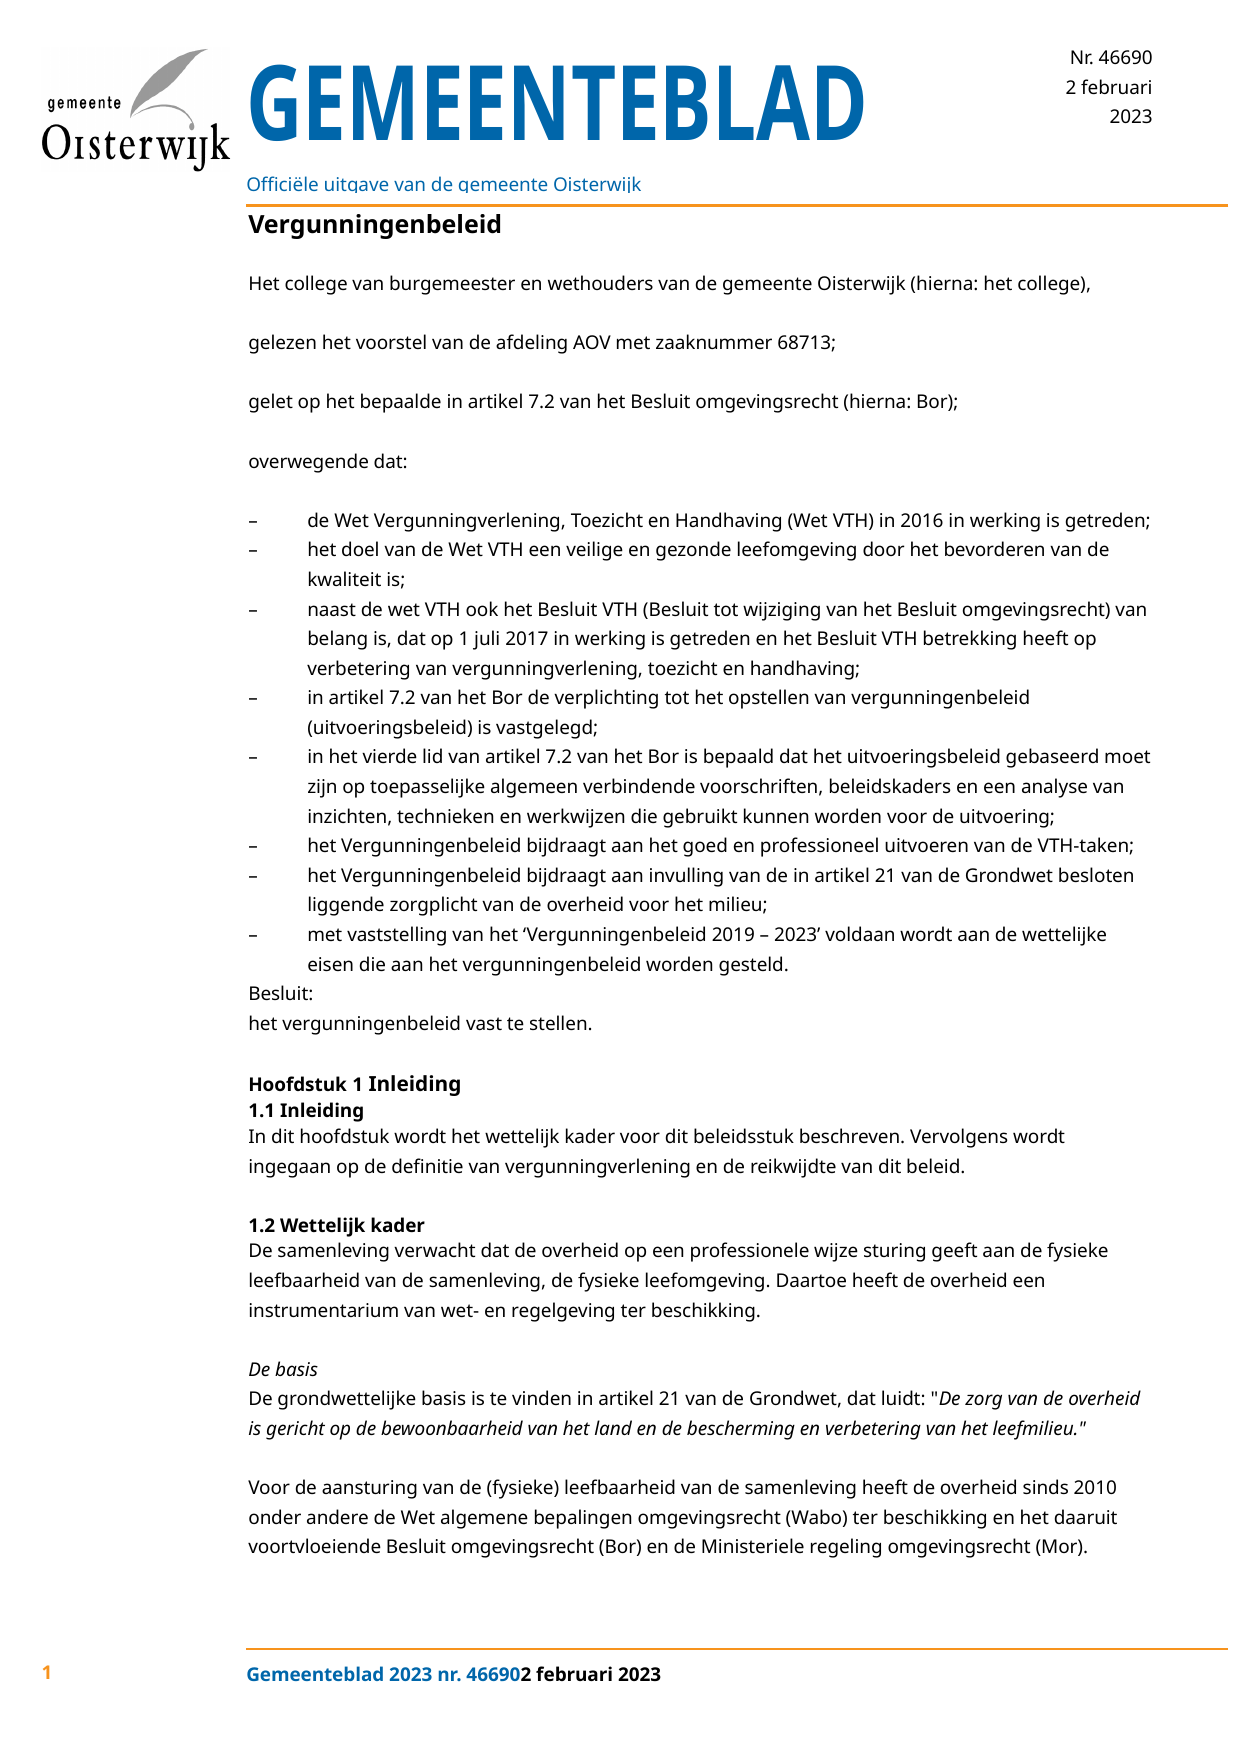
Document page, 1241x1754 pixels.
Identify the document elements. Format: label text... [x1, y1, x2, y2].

list het doel van de Wet VTH een veilige en gezonde leefomgeving door het bevorderen van de kwaliteit is; [248, 537, 1152, 592]
text De samenleving verwacht dat de overheid op een professionele wijze sturing geeft aan de fysieke leefbaarheid van de samenleving, de fysieke leefomgeving. Daartoe heeft de overheid een instrumentarium van wet- en regelgeving ter beschikking. [248, 1238, 1152, 1323]
text Voor de aansturing van de (fysieke) leefbaarheid van de samenleving heeft de overheid sinds 2010 onder andere de Wet algemene bepalingen omgevingsrecht (Wabo) ter beschikking en het daaruit voortvloeiende Besluit omgevingsrecht (Bor) en de Ministeriele regeling omgevingsrecht (Mor). [248, 1474, 1152, 1559]
list in artikel 7.2 van het Bor de verplichting tot het opstellen van vergunningenbeleid (uitvoeringsbeleid) is vastgelegd; [248, 684, 1152, 740]
picture [41, 47, 231, 172]
list met vaststelling van het ‘Vergunningenbeleid 2019 – 2023’ voldaan wordt aan de wettelijke eisen die aan het vergunningenbeleid worden gesteld. [248, 921, 1152, 976]
text het vergunningenbeleid vast te stellen. [248, 1010, 1152, 1036]
text Besluit: [248, 980, 1152, 1006]
text overwegende dat: [248, 448, 1152, 473]
list het Vergunningenbeleid bijdraagt aan invulling van de in artikel 21 van de Grondwet besloten liggende zorgplicht van de overheid voor het milieu; [248, 862, 1152, 917]
text gelezen het voorstel van de afdeling AOV met zaaknummer 68713; [248, 329, 1152, 355]
list het Vergunningenbeleid bijdraagt aan het goed en professioneel uitvoeren van de VTH-taken; [248, 832, 1152, 858]
text Vergunningenbeleid [248, 207, 1152, 241]
text 1.1 Inleiding [248, 1097, 1152, 1123]
text Het college van burgemeester en wethouders van de gemeente Oisterwijk (hierna: het college), [248, 270, 1152, 296]
list naast de wet VTH ook het Besluit VTH (Besluit tot wijziging van het Besluit omgevingsrecht) van belang is, dat op 1 juli 2017 in werking is getreden en het Besluit VTH betrekking heeft op verbetering van vergunningverlening, toezicht en handhaving; [248, 596, 1152, 681]
text De grondwettelijke basis is te vinden in artikel 21 van de Grondwet, dat luidt: "De zorg van de overheid is gericht op de bewoonbaarheid van het land en de bescherming en verbetering van het leefmilieu." [248, 1386, 1152, 1441]
list in het vierde lid van artikel 7.2 van het Bor is bepaald dat het uitvoeringsbeleid gebaseerd moet zijn op toepasselijke algemeen verbindende voorschriften, beleidskaders en een analyse van inzichten, technieken en werkwijzen die gebruikt kunnen worden voor de uitvoering; [248, 744, 1152, 828]
text De basis [248, 1356, 1152, 1382]
text Hoofdstuk 1 Inleiding [248, 1069, 1152, 1097]
text 1.2 Wettelijk kader [248, 1212, 1152, 1238]
text gelet op het bepaalde in artikel 7.2 van het Besluit omgevingsrecht (hierna: Bor); [248, 389, 1152, 414]
text In dit hoofdstuk wordt het wettelijk kader voor dit beleidsstuk beschreven. Vervolgens wordt ingegaan op de definitie van vergunningverlening en de reikwijdte van dit beleid. [248, 1123, 1152, 1178]
list de Wet Vergunningverlening, Toezicht en Handhaving (Wet VTH) in 2016 in werking is getreden; [248, 507, 1152, 533]
